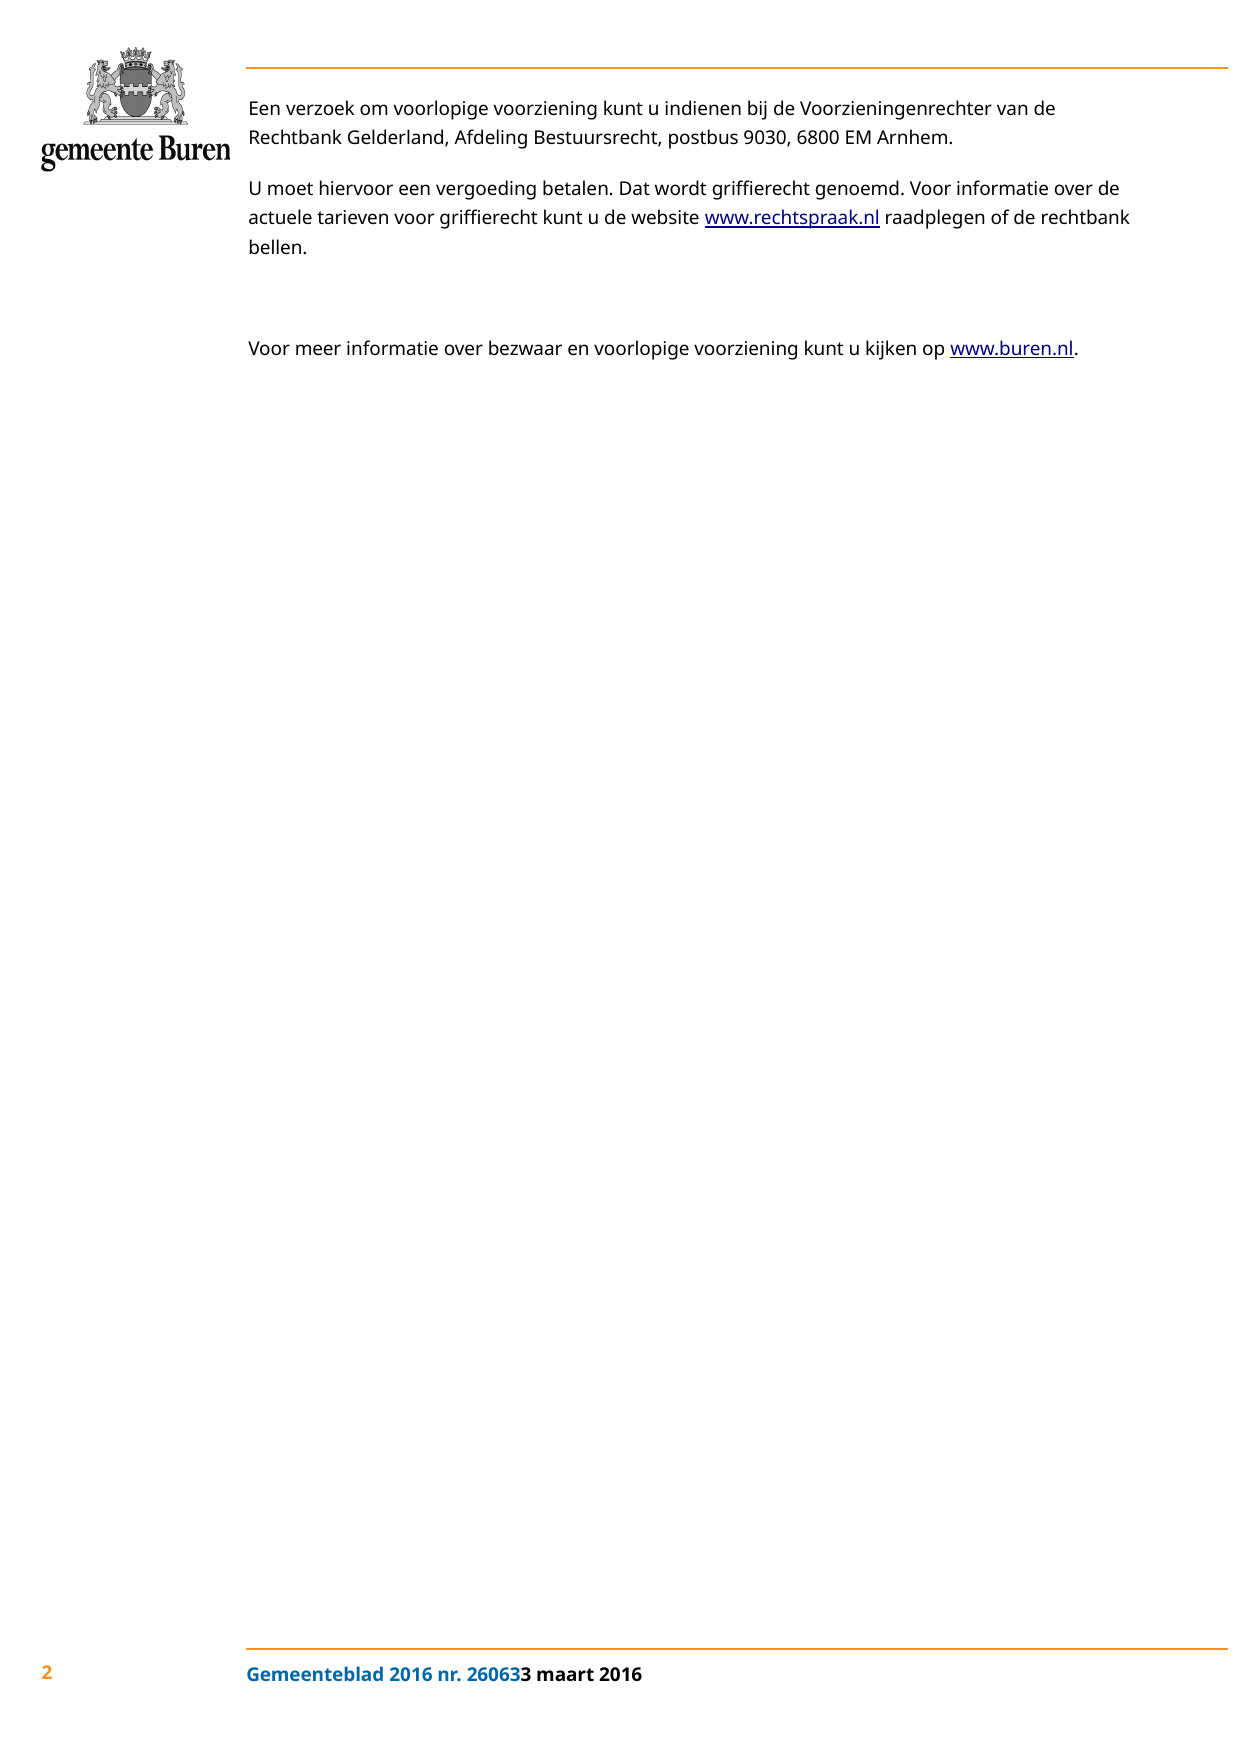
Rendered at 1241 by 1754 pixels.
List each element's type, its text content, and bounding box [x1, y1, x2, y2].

text Voor meer informatie over bezwaar en voorlopige voorziening kunt u kijken op www.buren.nl. [248, 335, 1152, 361]
text Een verzoek om voorlopige voorziening kunt u indienen bij de Voorzieningenrechter van de Rechtbank Gelderland, Afdeling Bestuursrecht, postbus 9030, 6800 EM Arnhem. [248, 95, 1152, 150]
text U moet hiervoor een vergoeding betalen. Dat wordt griffierecht genoemd. Voor informatie over de actuele tarieven voor griffierecht kunt u de website www.rechtspraak.nl raadplegen of de rechtbank bellen. [248, 175, 1152, 260]
picture [41, 47, 231, 172]
